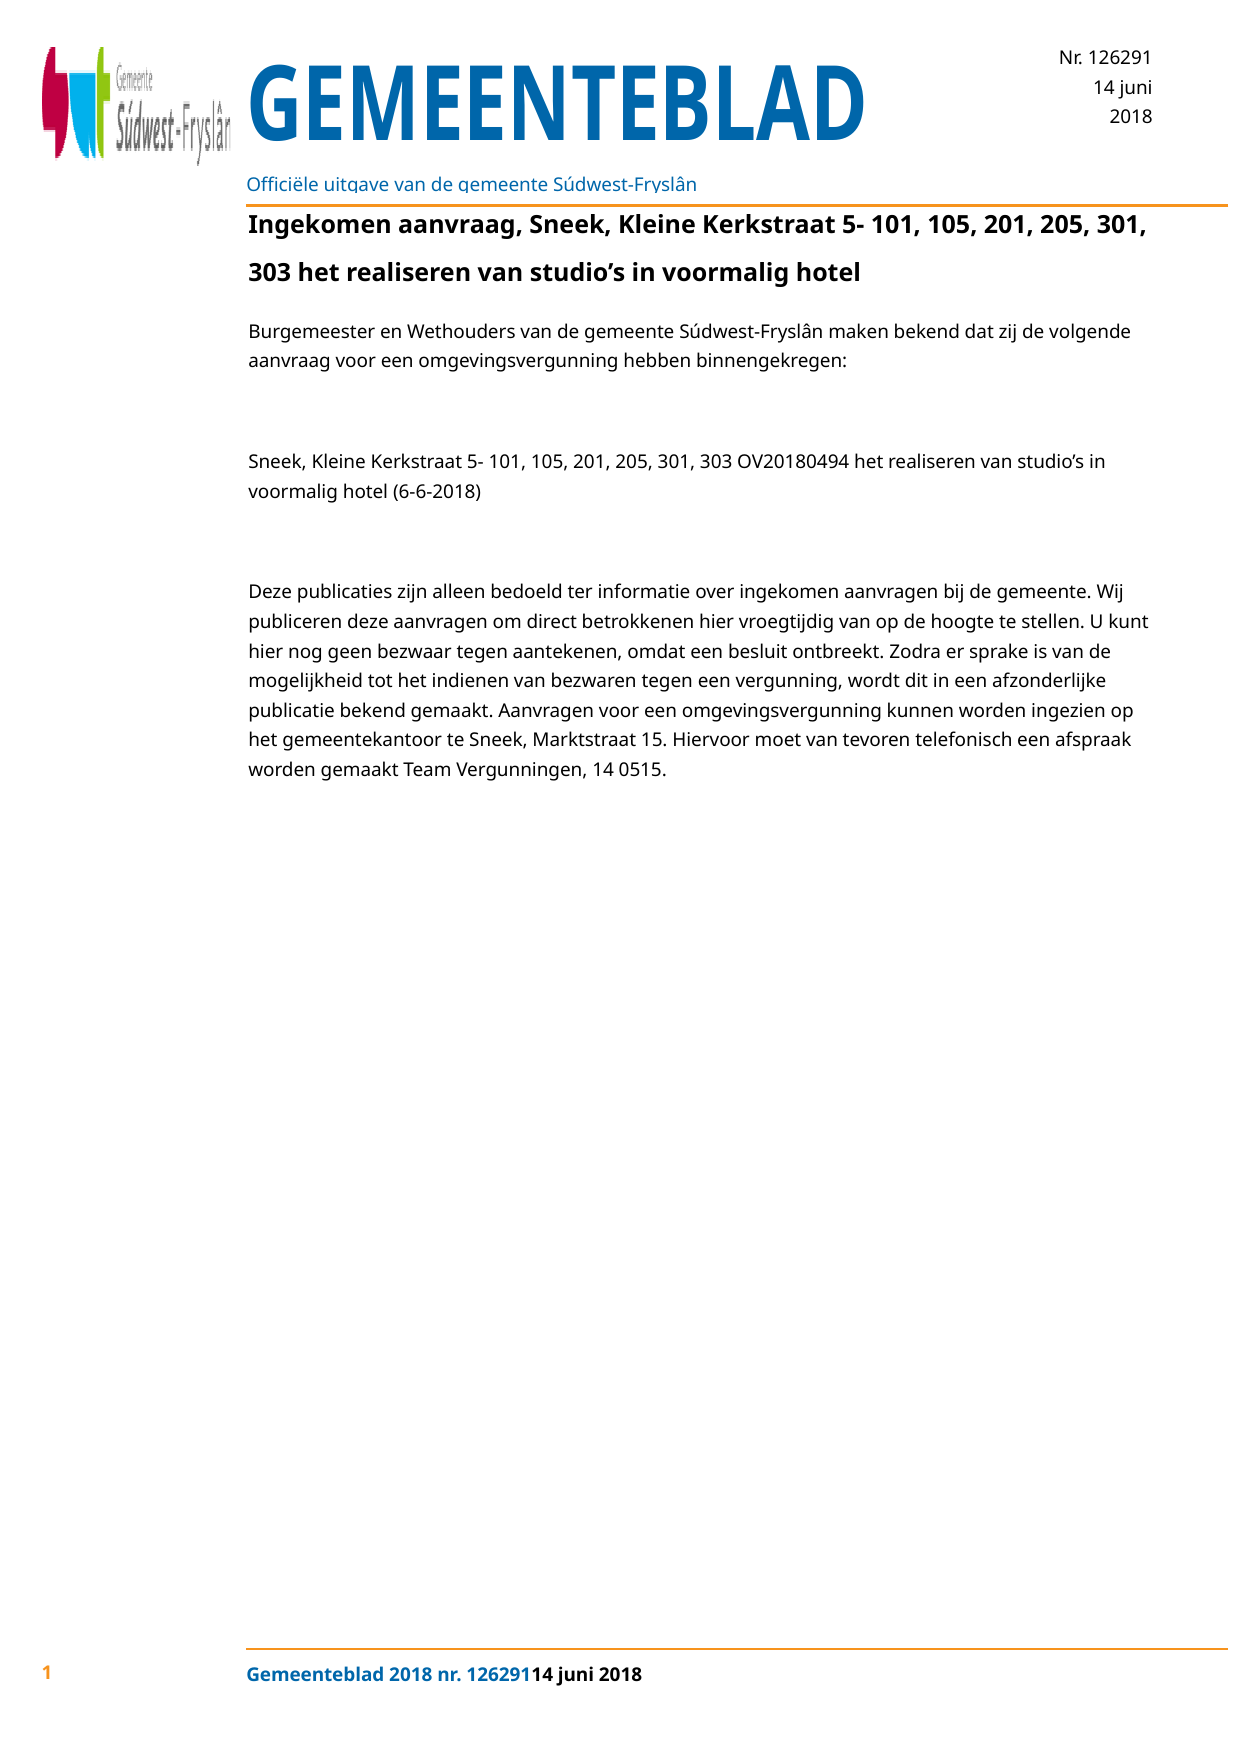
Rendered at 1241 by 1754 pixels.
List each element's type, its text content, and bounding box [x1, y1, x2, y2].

text Deze publicaties zijn alleen bedoeld ter informatie over ingekomen aanvragen bij de gemeente. Wij publiceren deze aanvragen om direct betrokkenen hier vroegtijdig van op de hoogte te stellen. U kunt hier nog geen bezwaar tegen aantekenen, omdat een besluit ontbreekt. Zodra er sprake is van de mogelijkheid tot het indienen van bezwaren tegen een vergunning, wordt dit in een afzonderlijke publicatie bekend gemaakt. Aanvragen voor een omgevingsvergunning kunnen worden ingezien op het gemeentekantoor te Sneek, Marktstraat 15. Hiervoor moet van tevoren telefonisch een afspraak worden gemaakt Team Vergunningen, 14 0515. [248, 579, 1152, 782]
picture [41, 47, 231, 172]
text Burgemeester en Wethouders van de gemeente Súdwest-Fryslân maken bekend dat zij de volgende aanvraag voor een omgevingsvergunning hebben binnengekregen: [248, 318, 1152, 373]
text Ingekomen aanvraag, Sneek, Kleine Kerkstraat 5- 101, 105, 201, 205, 301, 303 het realiseren van studio’s in voormalig hotel [248, 207, 1152, 288]
text Sneek, Kleine Kerkstraat 5- 101, 105, 201, 205, 301, 303 OV20180494 het realiseren van studio’s in voormalig hotel (6-6-2018) [248, 448, 1152, 504]
